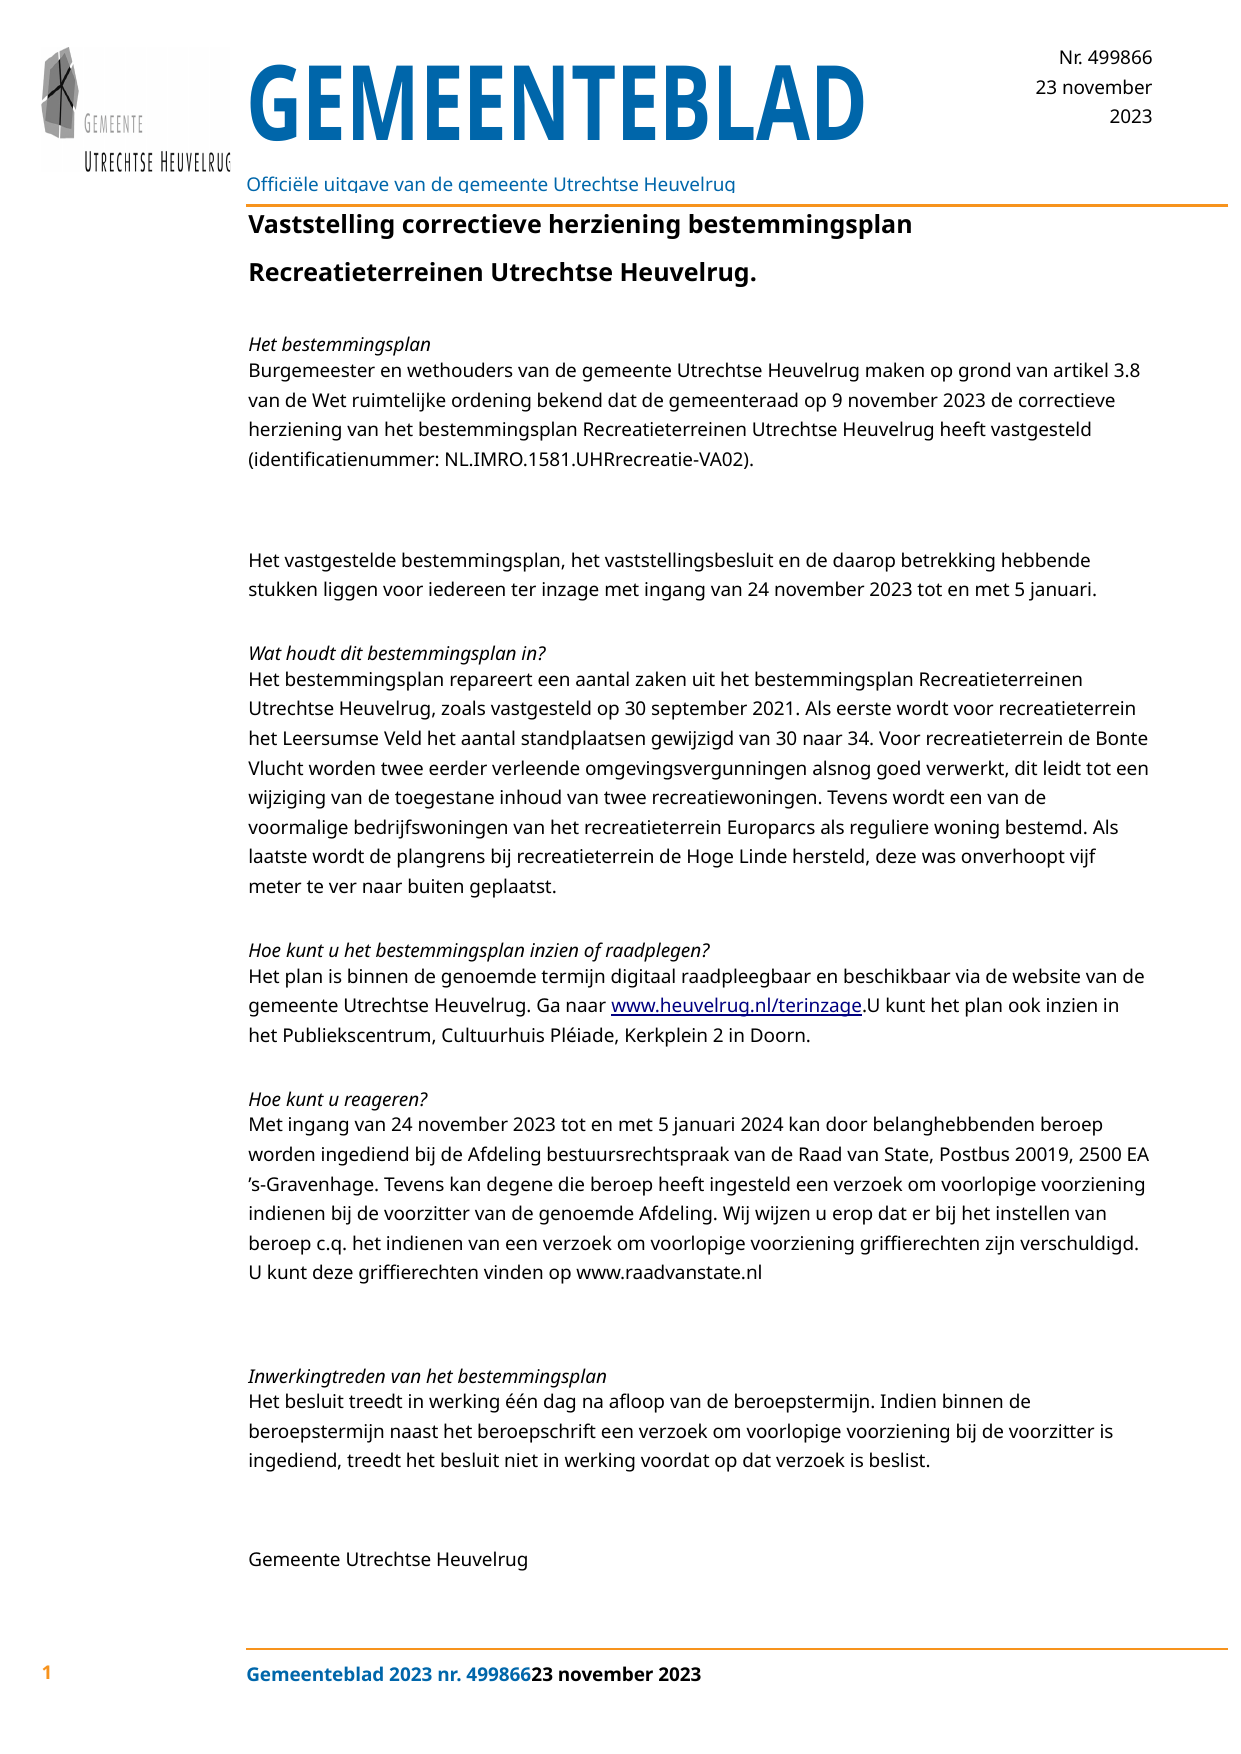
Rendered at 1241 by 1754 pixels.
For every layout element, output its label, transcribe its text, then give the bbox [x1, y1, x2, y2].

text Hoe kunt u reageren? [248, 1086, 1152, 1112]
text Het besluit treedt in werking één dag na afloop van de beroepstermijn. Indien binnen de beroepstermijn naast het beroepschrift een verzoek om voorlopige voorziening bij de voorzitter is ingediend, treedt het besluit niet in werking voordat op dat verzoek is beslist. [248, 1388, 1152, 1473]
text Inwerkingtreden van het bestemmingsplan [248, 1363, 1152, 1388]
text Het bestemmingsplan [248, 331, 1152, 357]
text Vaststelling correctieve herziening bestemmingsplan Recreatieterreinen Utrechtse Heuvelrug. [248, 207, 1152, 288]
picture [41, 47, 231, 172]
text Burgemeester en wethouders van de gemeente Utrechtse Heuvelrug maken op grond van artikel 3.8 van de Wet ruimtelijke ordening bekend dat de gemeenteraad op 9 november 2023 de correctieve herziening van het bestemmingsplan Recreatieterreinen Utrechtse Heuvelrug heeft vastgesteld (identificatienummer: NL.IMRO.1581.UHRrecreatie-VA02). [248, 357, 1152, 472]
text Hoe kunt u het bestemmingsplan inzien of raadplegen? [248, 937, 1152, 963]
text Gemeente Utrechtse Heuvelrug [248, 1546, 1152, 1572]
text Met ingang van 24 november 2023 tot en met 5 januari 2024 kan door belanghebbenden beroep worden ingediend bij de Afdeling bestuursrechtspraak van de Raad van State, Postbus 20019, 2500 EA ’s-Gravenhage. Tevens kan degene die beroep heeft ingesteld een verzoek om voorlopige voorziening indienen bij de voorzitter van de genoemde Afdeling. Wij wijzen u erop dat er bij het instellen van beroep c.q. het indienen van een verzoek om voorlopige voorziening griffierechten zijn verschuldigd. U kunt deze griffierechten vinden op www.raadvanstate.nl [248, 1112, 1152, 1285]
text Het vastgestelde bestemmingsplan, het vaststellingsbesluit en de daarop betrekking hebbende stukken liggen voor iedereen ter inzage met ingang van 24 november 2023 tot en met 5 januari. [248, 547, 1152, 602]
text Het plan is binnen de genoemde termijn digitaal raadpleegbaar en beschikbaar via de website van de gemeente Utrechtse Heuvelrug. Ga naar www.heuvelrug.nl/terinzage.U kunt het plan ook inzien in het Publiekscentrum, Cultuurhuis Pléiade, Kerkplein 2 in Doorn. [248, 963, 1152, 1048]
text Het bestemmingsplan repareert een aantal zaken uit het bestemmingsplan Recreatieterreinen Utrechtse Heuvelrug, zoals vastgesteld op 30 september 2021. Als eerste wordt voor recreatieterrein het Leersumse Veld het aantal standplaatsen gewijzigd van 30 naar 34. Voor recreatieterrein de Bonte Vlucht worden twee eerder verleende omgevingsvergunningen alsnog goed verwerkt, dit leidt tot een wijziging van de toegestane inhoud van twee recreatiewoningen. Tevens wordt een van de voormalige bedrijfswoningen van het recreatieterrein Europarcs als reguliere woning bestemd. Als laatste wordt de plangrens bij recreatieterrein de Hoge Linde hersteld, deze was onverhoopt vijf meter te ver naar buiten geplaatst. [248, 666, 1152, 899]
text Wat houdt dit bestemmingsplan in? [248, 640, 1152, 666]
